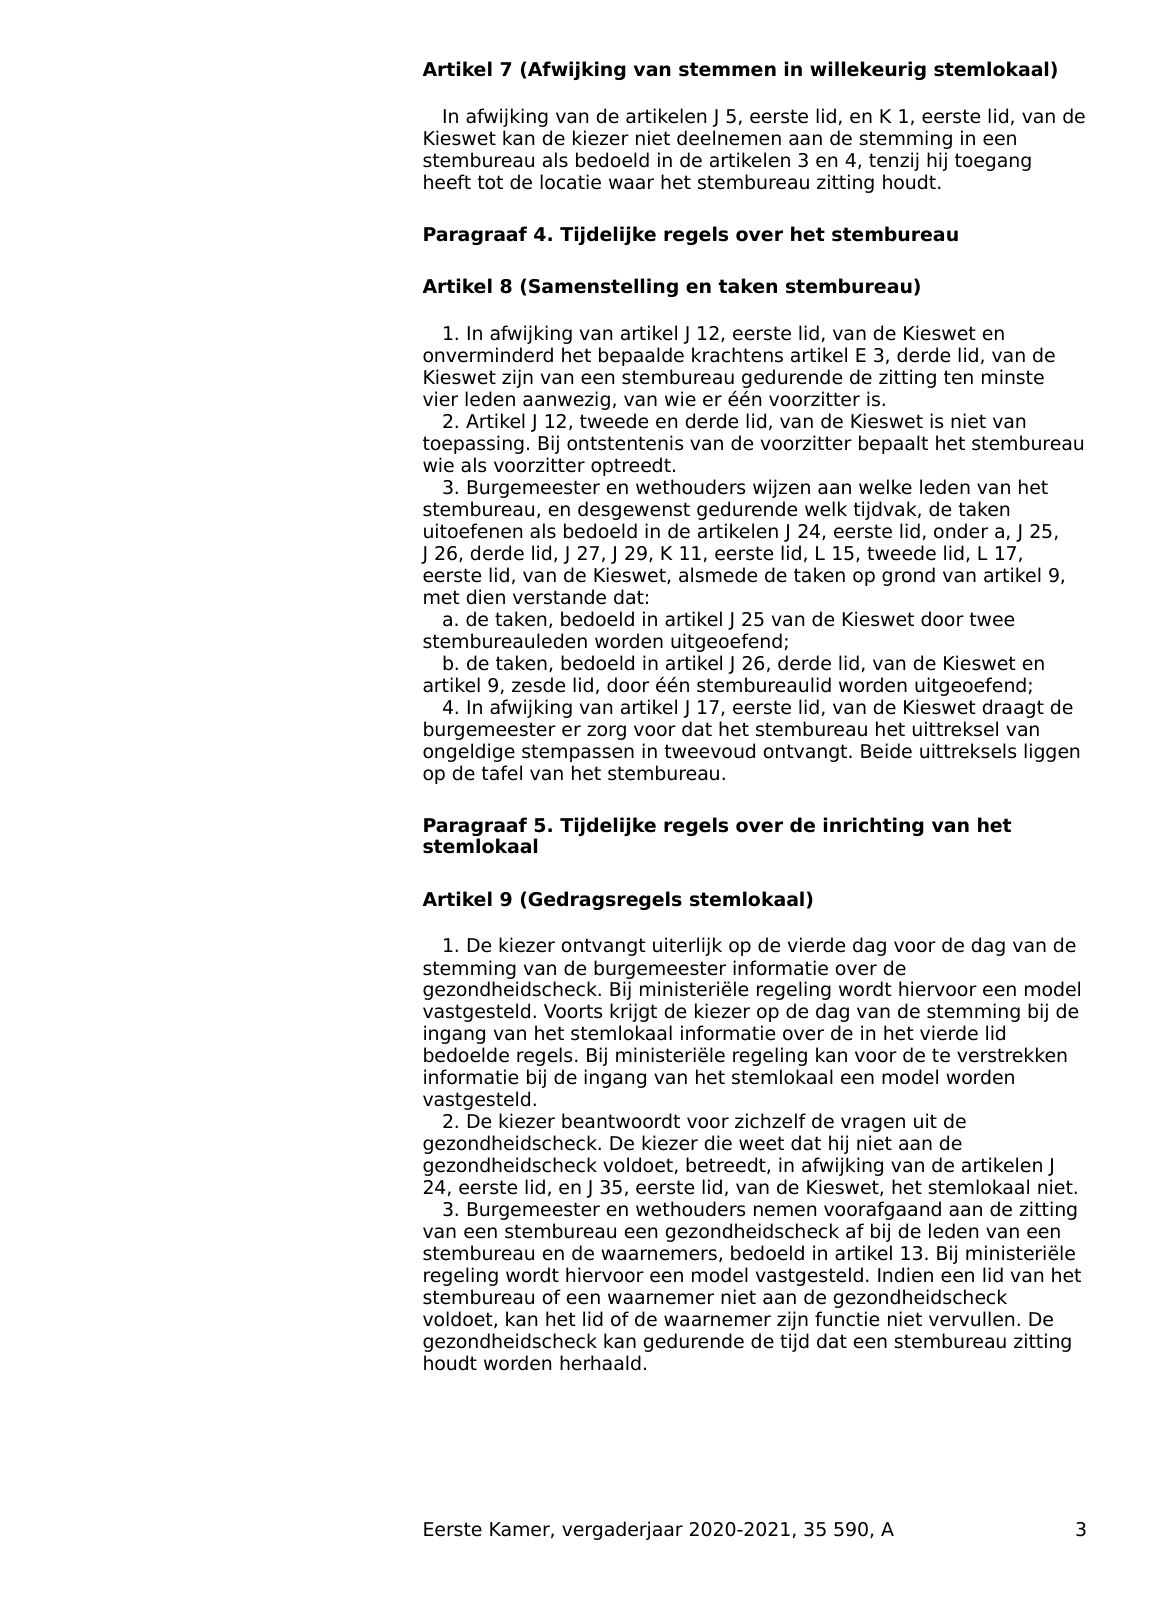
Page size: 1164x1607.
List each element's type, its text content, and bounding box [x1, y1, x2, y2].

text 2. De kiezer beantwoordt voor zichzelf de vragen uit de gezondheidscheck. De kiezer die weet dat hij niet aan de gezondheidscheck voldoet, betreedt, in afwijking van de artikelen J 24, eerste lid, en J 35, eerste lid, van de Kieswet, het stemlokaal niet. [422, 1111, 1087, 1199]
text In afwijking van de artikelen J 5, eerste lid, en K 1, eerste lid, van de Kieswet kan de kiezer niet deelnemen aan de stemming in een stembureau als bedoeld in de artikelen 3 en 4, tenzij hij toegang heeft tot de locatie waar het stembureau zitting houdt. [422, 106, 1087, 194]
text 2. Artikel J 12, tweede en derde lid, van de Kieswet is niet van toepassing. Bij ontstentenis van de voorzitter bepaalt het stembureau wie als voorzitter optreedt. [422, 411, 1087, 477]
text a. de taken, bedoeld in artikel J 25 van de Kieswet door twee stembureauleden worden uitgeoefend; [422, 609, 1087, 653]
text b. de taken, bedoeld in artikel J 26, derde lid, van de Kieswet en artikel 9, zesde lid, door één stembureaulid worden uitgeoefend; [422, 653, 1087, 697]
subtitle Paragraaf 4. Tijdelijke regels over het stembureau [422, 224, 1087, 246]
subtitle Paragraaf 5. Tijdelijke regels over de inrichting van het stemlokaal [422, 814, 1087, 858]
subtitle Artikel 9 (Gedragsregels stemlokaal) [422, 888, 1087, 910]
text 1. De kiezer ontvangt uiterlijk op de vierde dag voor de dag van de stemming van de burgemeester informatie over de gezondheidscheck. Bij ministeriële regeling wordt hiervoor een model vastgesteld. Voorts krijgt de kiezer op de dag van de stemming bij de ingang van het stemlokaal informatie over de in het vierde lid bedoelde regels. Bij ministeriële regeling kan voor de te verstrekken informatie bij de ingang van het stemlokaal een model worden vastgesteld. [422, 935, 1087, 1111]
text 3. Burgemeester en wethouders nemen voorafgaand aan de zitting van een stembureau een gezondheidscheck af bij de leden van een stembureau en de waarnemers, bedoeld in artikel 13. Bij ministeriële regeling wordt hiervoor een model vastgesteld. Indien een lid van het stembureau of een waarnemer niet aan de gezondheidscheck voldoet, kan het lid of de waarnemer zijn functie niet vervullen. De gezondheidscheck kan gedurende de tijd dat een stembureau zitting houdt worden herhaald. [422, 1199, 1087, 1375]
text 3. Burgemeester en wethouders wijzen aan welke leden van het stembureau, en desgewenst gedurende welk tijdvak, de taken uitoefenen als bedoeld in de artikelen J 24, eerste lid, onder a, J 25, J 26, derde lid, J 27, J 29, K 11, eerste lid, L 15, tweede lid, L 17, eerste lid, van de Kieswet, alsmede de taken op grond van artikel 9, met dien verstande dat: [422, 477, 1087, 609]
subtitle Artikel 8 (Samenstelling en taken stembureau) [422, 276, 1087, 298]
text 4. In afwijking van artikel J 17, eerste lid, van de Kieswet draagt de burgemeester er zorg voor dat het stembureau het uittreksel van ongeldige stempassen in tweevoud ontvangt. Beide uittreksels liggen op de tafel van het stembureau. [422, 697, 1087, 784]
text 1. In afwijking van artikel J 12, eerste lid, van de Kieswet en onverminderd het bepaalde krachtens artikel E 3, derde lid, van de Kieswet zijn van een stembureau gedurende de zitting ten minste vier leden aanwezig, van wie er één voorzitter is. [422, 323, 1087, 411]
subtitle Artikel 7 (Afwijking van stemmen in willekeurig stemlokaal) [422, 59, 1087, 81]
